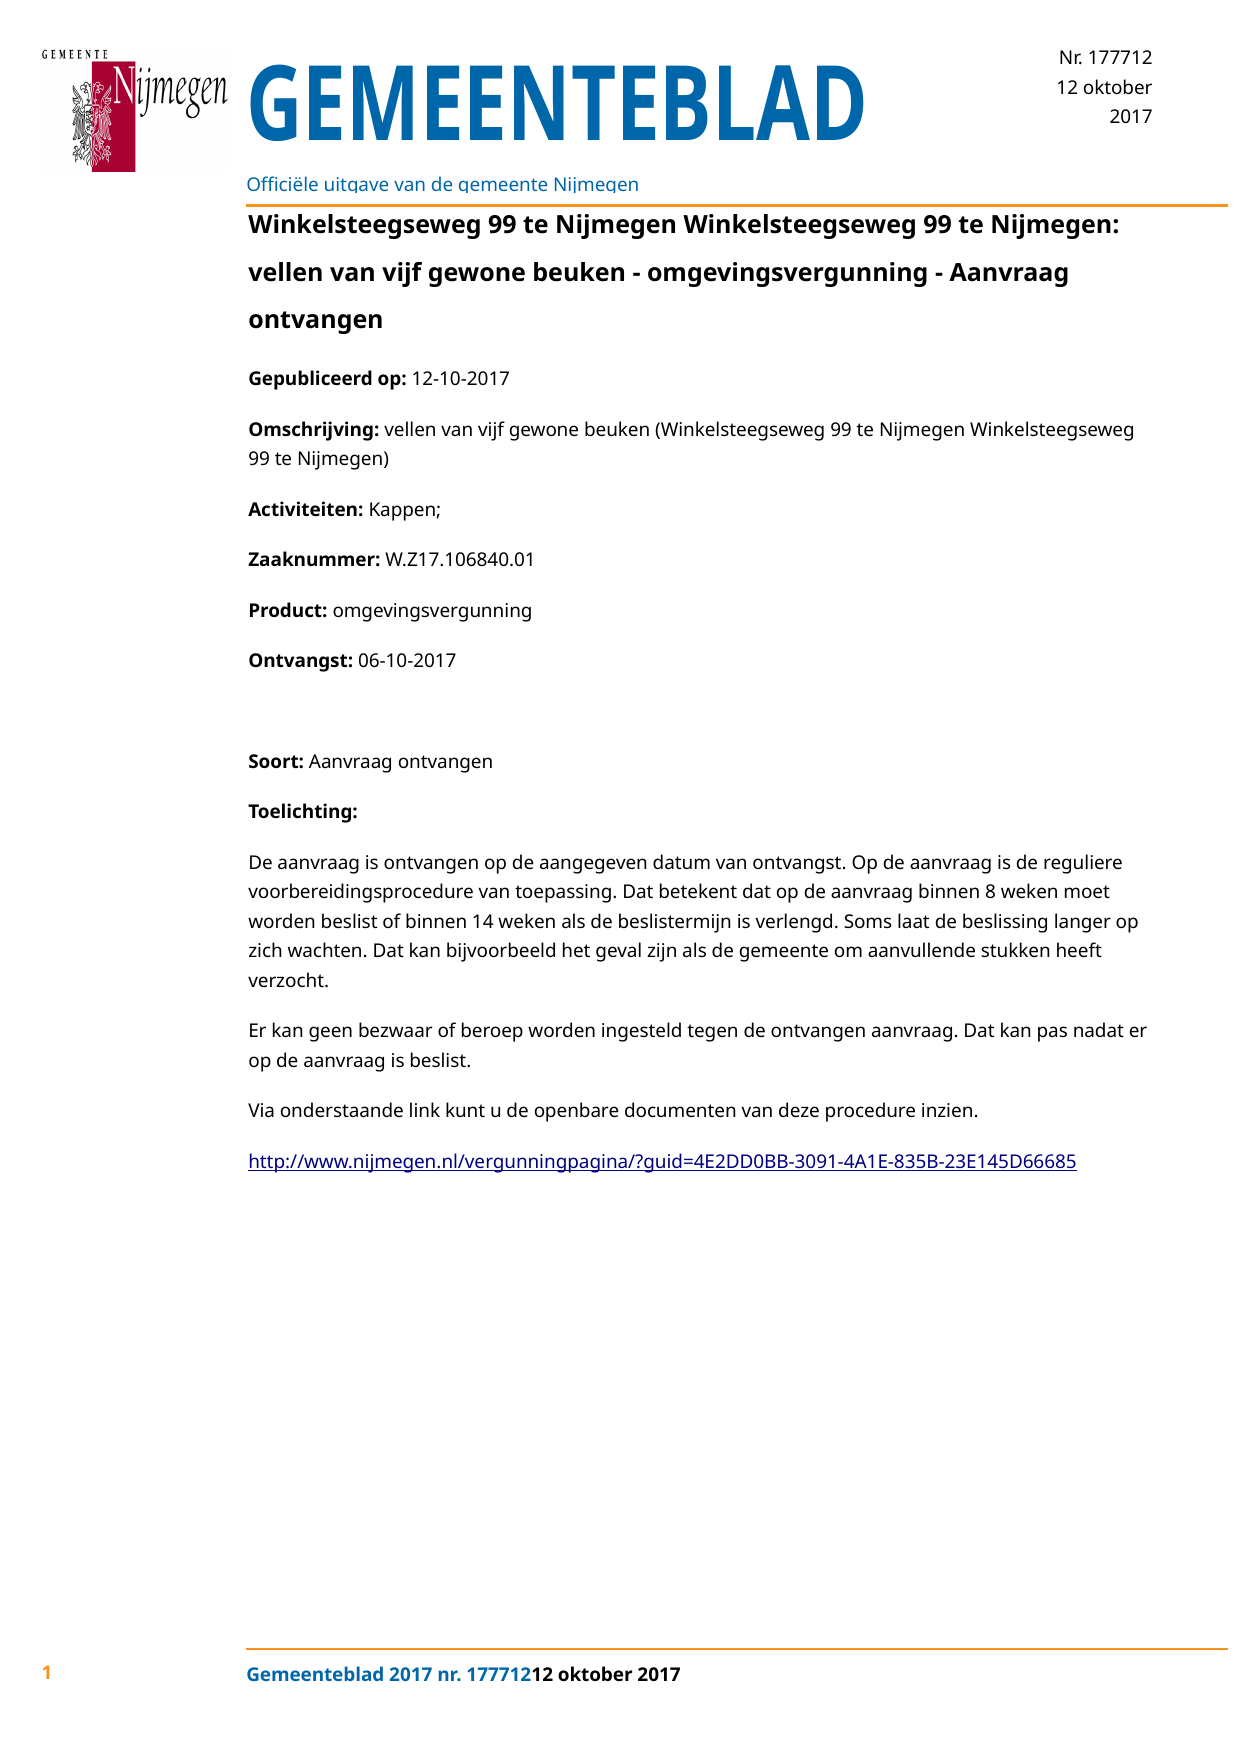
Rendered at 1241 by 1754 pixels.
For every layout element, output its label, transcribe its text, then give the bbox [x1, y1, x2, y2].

text http://www.nijmegen.nl/vergunningpagina/?guid=4E2DD0BB-3091-4A1E-835B-23E145D66685 [248, 1148, 1152, 1174]
picture [41, 47, 231, 172]
text Omschrijving: vellen van vijf gewone beuken (Winkelsteegseweg 99 te Nijmegen Winkelsteegseweg 99 te Nijmegen) [248, 416, 1152, 471]
text Activiteiten: Kappen; [248, 496, 1152, 522]
text Winkelsteegseweg 99 te Nijmegen Winkelsteegseweg 99 te Nijmegen: vellen van vijf gewone beuken - omgevingsvergunning - Aanvraag ontvangen [248, 207, 1152, 336]
text Ontvangst: 06-10-2017 [248, 647, 1152, 673]
text Zaaknummer: W.Z17.106840.01 [248, 546, 1152, 572]
text Toelichting: [248, 798, 1152, 824]
text Product: omgevingsvergunning [248, 597, 1152, 622]
text Via onderstaande link kunt u de openbare documenten van deze procedure inzien. [248, 1098, 1152, 1123]
text De aanvraag is ontvangen op de aangegeven datum van ontvangst. Op de aanvraag is de reguliere voorbereidingsprocedure van toepassing. Dat betekent dat op de aanvraag binnen 8 weken moet worden beslist of binnen 14 weken als de beslistermijn is verlengd. Soms laat de beslissing langer op zich wachten. Dat kan bijvoorbeeld het geval zijn als de gemeente om aanvullende stukken heeft verzocht. [248, 849, 1152, 993]
text Gepubliceerd op: 12-10-2017 [248, 366, 1152, 391]
text Soort: Aanvraag ontvangen [248, 748, 1152, 774]
text Er kan geen bezwaar of beroep worden ingesteld tegen de ontvangen aanvraag. Dat kan pas nadat er op de aanvraag is beslist. [248, 1018, 1152, 1073]
